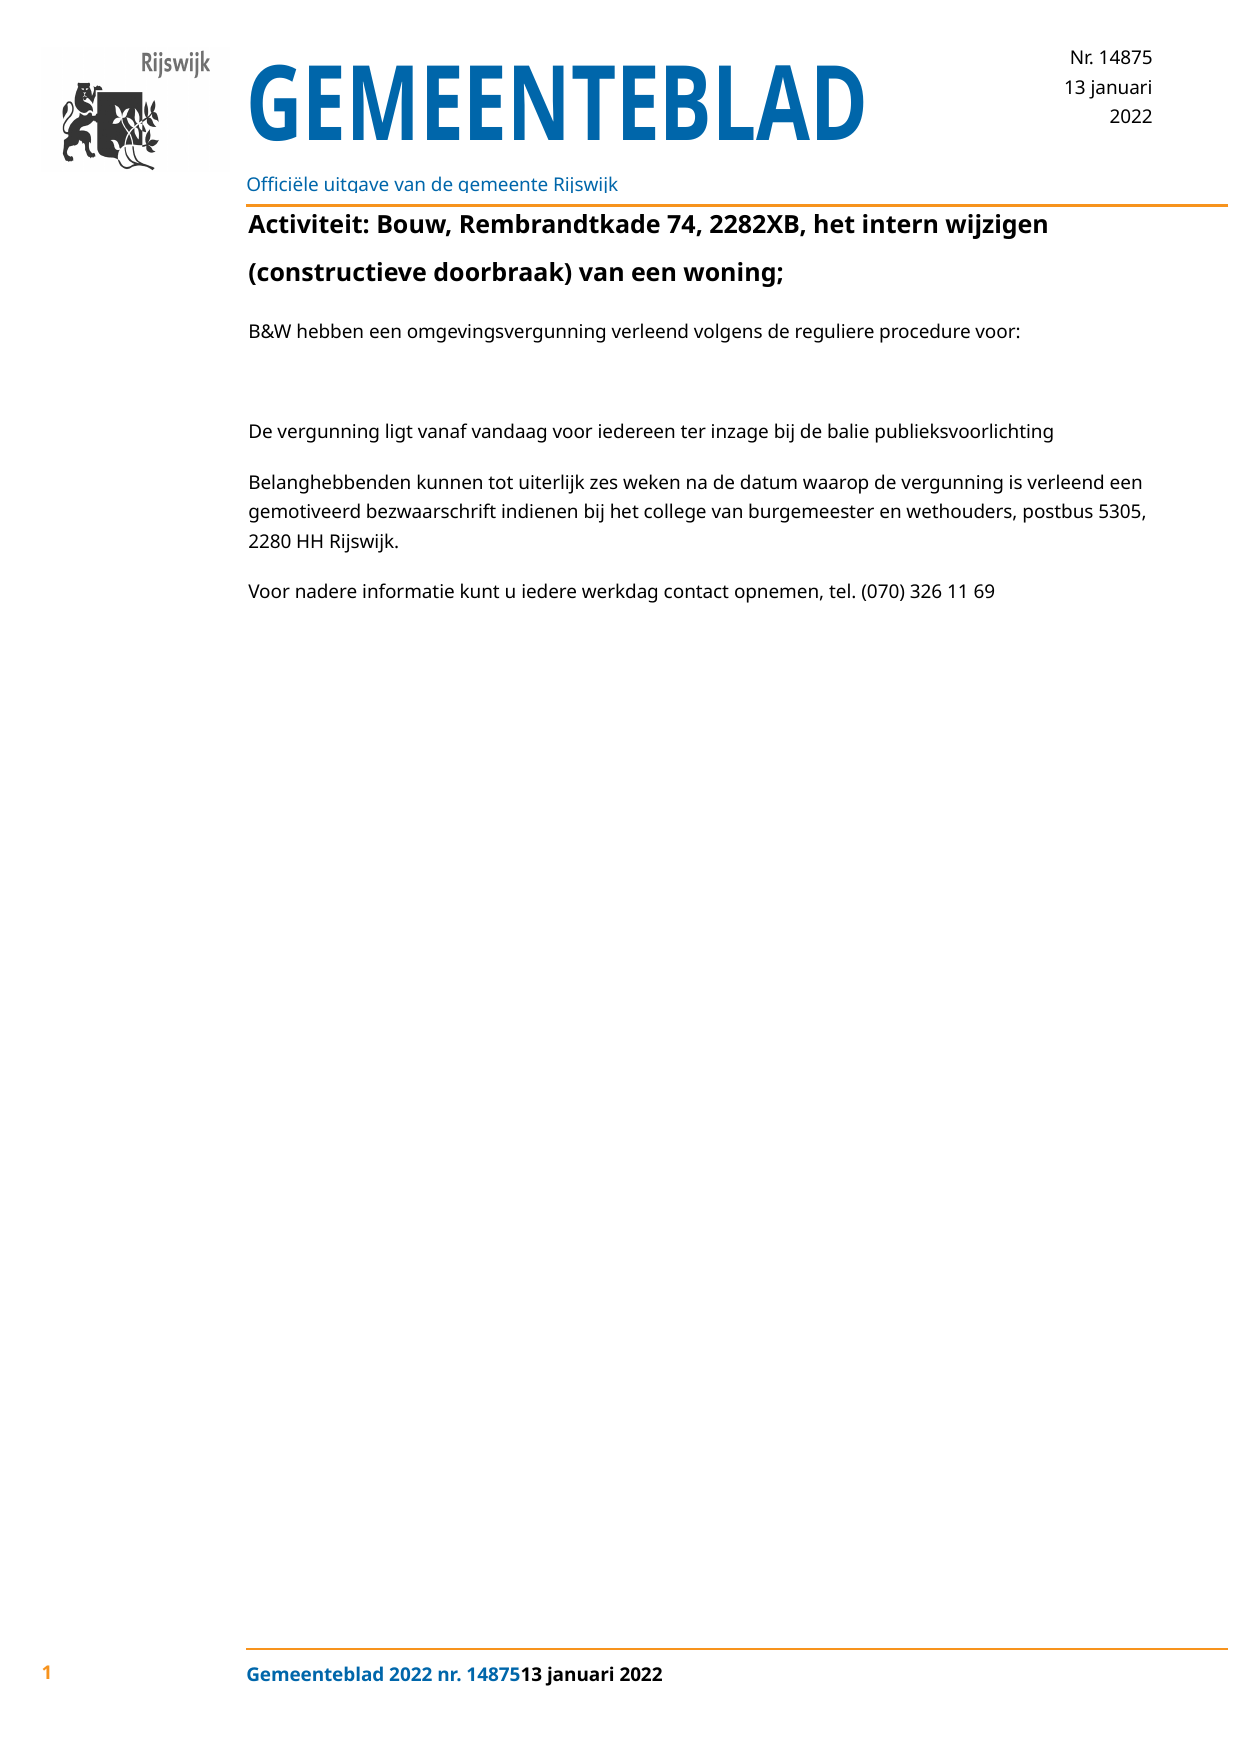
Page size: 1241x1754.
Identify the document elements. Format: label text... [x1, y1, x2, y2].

text De vergunning ligt vanaf vandaag voor iedereen ter inzage bij de balie publieksvoorlichting [248, 419, 1152, 444]
text Voor nadere informatie kunt u iedere werkdag contact opnemen, tel. (070) 326 11 69 [248, 579, 1152, 604]
text Activiteit: Bouw, Rembrandtkade 74, 2282XB, het intern wijzigen (constructieve doorbraak) van een woning; [248, 207, 1152, 288]
text Belanghebbenden kunnen tot uiterlijk zes weken na de datum waarop de vergunning is verleend een gemotiveerd bezwaarschrift indienen bij het college van burgemeester en wethouders, postbus 5305, 2280 HH Rijswijk. [248, 469, 1152, 554]
text B&W hebben een omgevingsvergunning verleend volgens de reguliere procedure voor: [248, 318, 1152, 344]
picture [41, 47, 231, 172]
